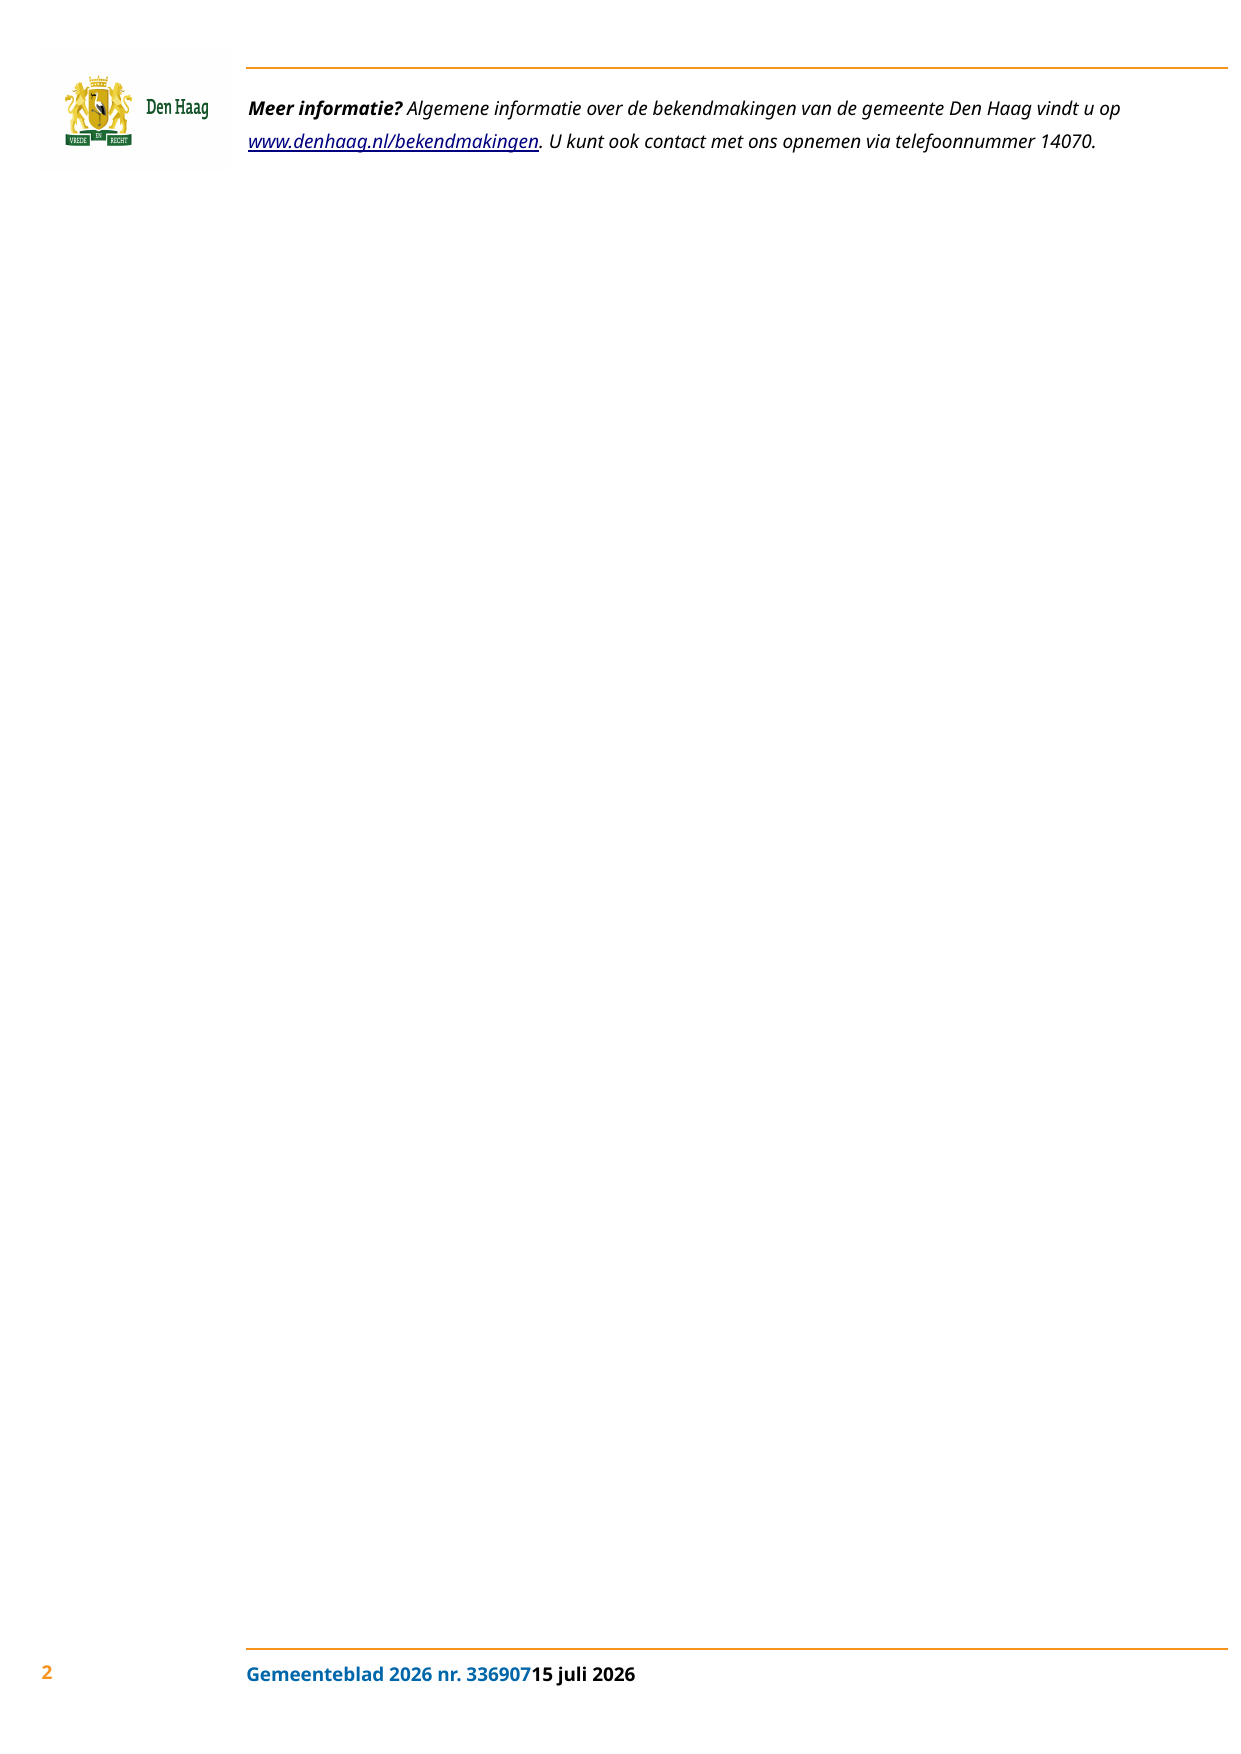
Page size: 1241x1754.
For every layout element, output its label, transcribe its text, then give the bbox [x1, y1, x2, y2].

text Meer informatie? Algemene informatie over de bekendmakingen van de gemeente Den Haag vindt u op www.denhaag.nl/bekendmakingen. U kunt ook contact met ons opnemen via telefoonnummer 14070. [248, 95, 1152, 154]
picture [41, 47, 231, 172]
